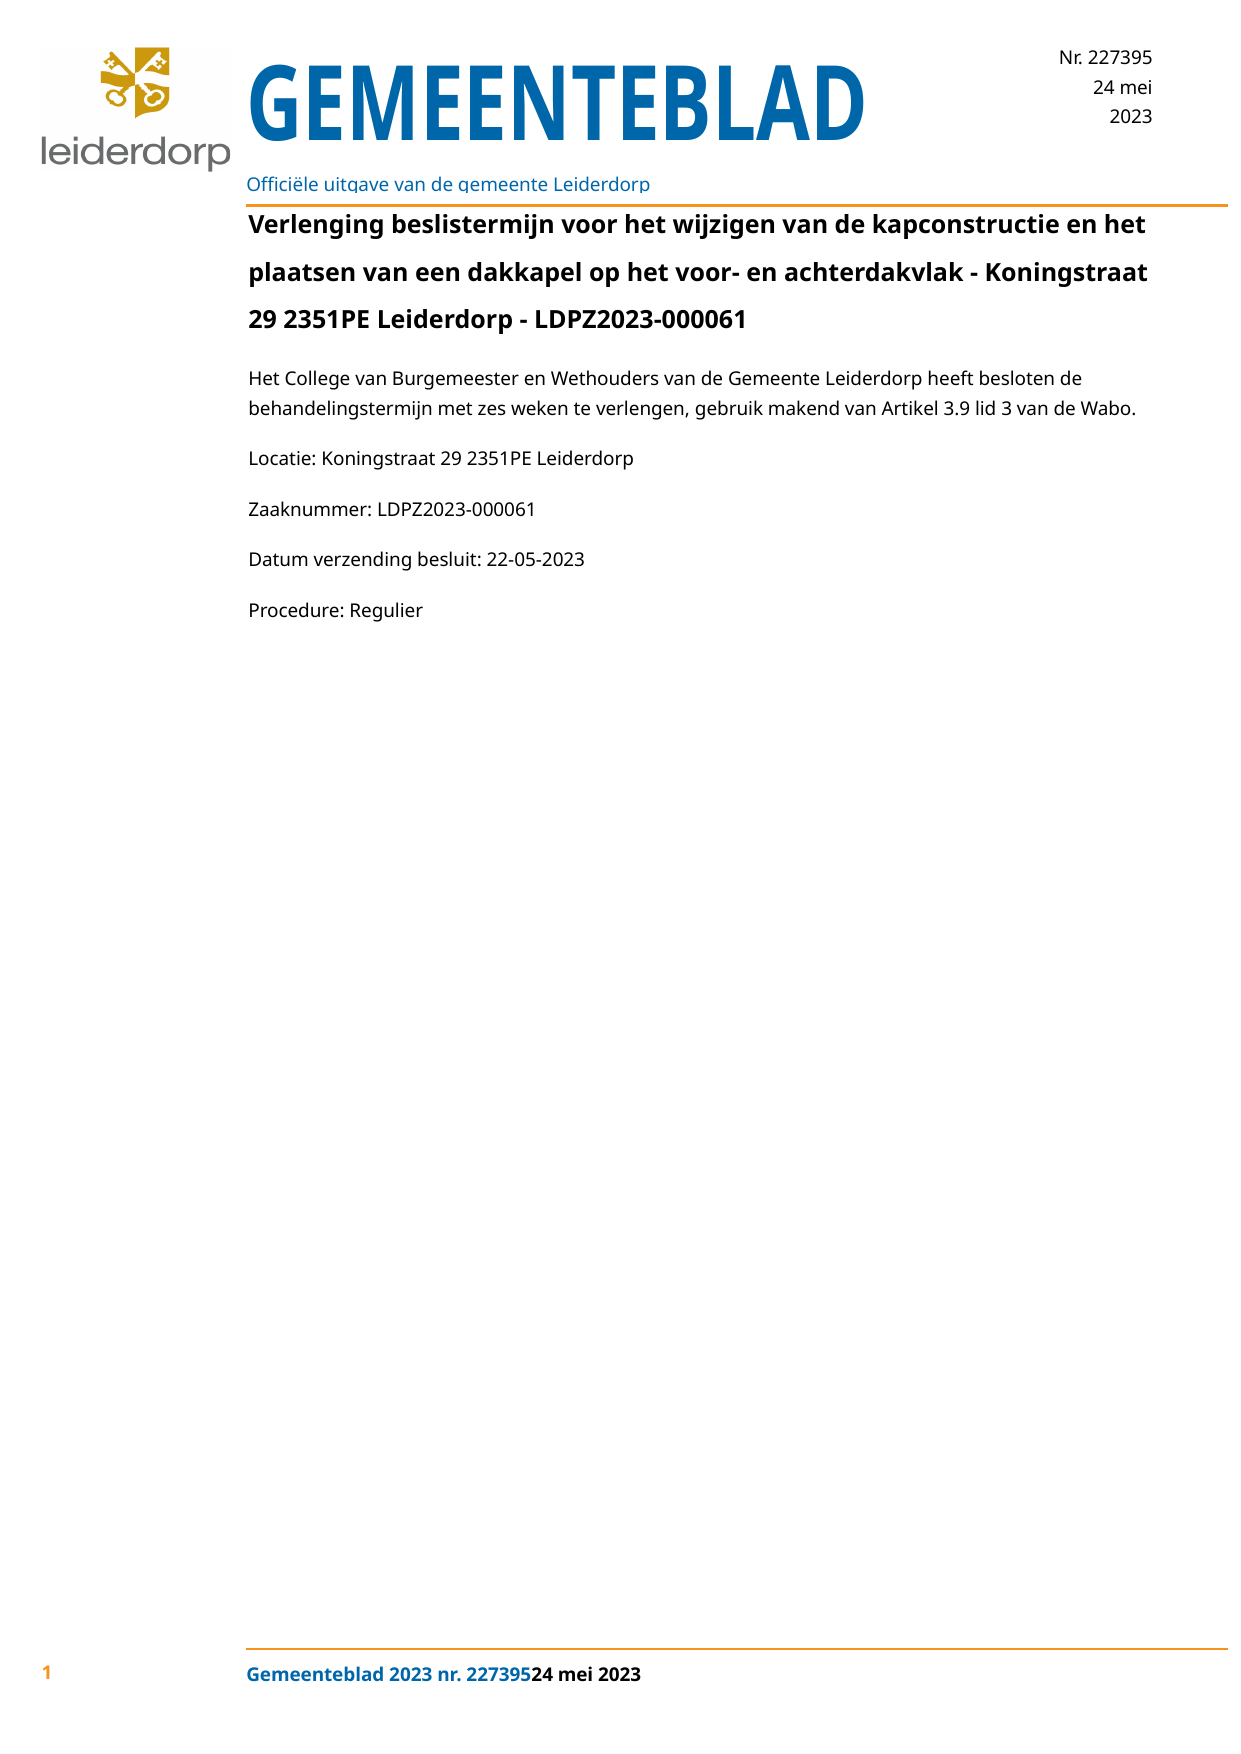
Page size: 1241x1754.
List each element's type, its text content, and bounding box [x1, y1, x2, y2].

text Verlenging beslistermijn voor het wijzigen van de kapconstructie en het plaatsen van een dakkapel op het voor- en achterdakvlak - Koningstraat 29 2351PE Leiderdorp - LDPZ2023-000061 [248, 207, 1152, 336]
text Locatie: Koningstraat 29 2351PE Leiderdorp [248, 446, 1152, 471]
picture [41, 47, 231, 172]
text Het College van Burgemeester en Wethouders van de Gemeente Leiderdorp heeft besloten de behandelingstermijn met zes weken te verlengen, gebruik makend van Artikel 3.9 lid 3 van de Wabo. [248, 366, 1152, 421]
text Datum verzending besluit: 22-05-2023 [248, 546, 1152, 572]
text Procedure: Regulier [248, 597, 1152, 622]
text Zaaknummer: LDPZ2023-000061 [248, 496, 1152, 522]
